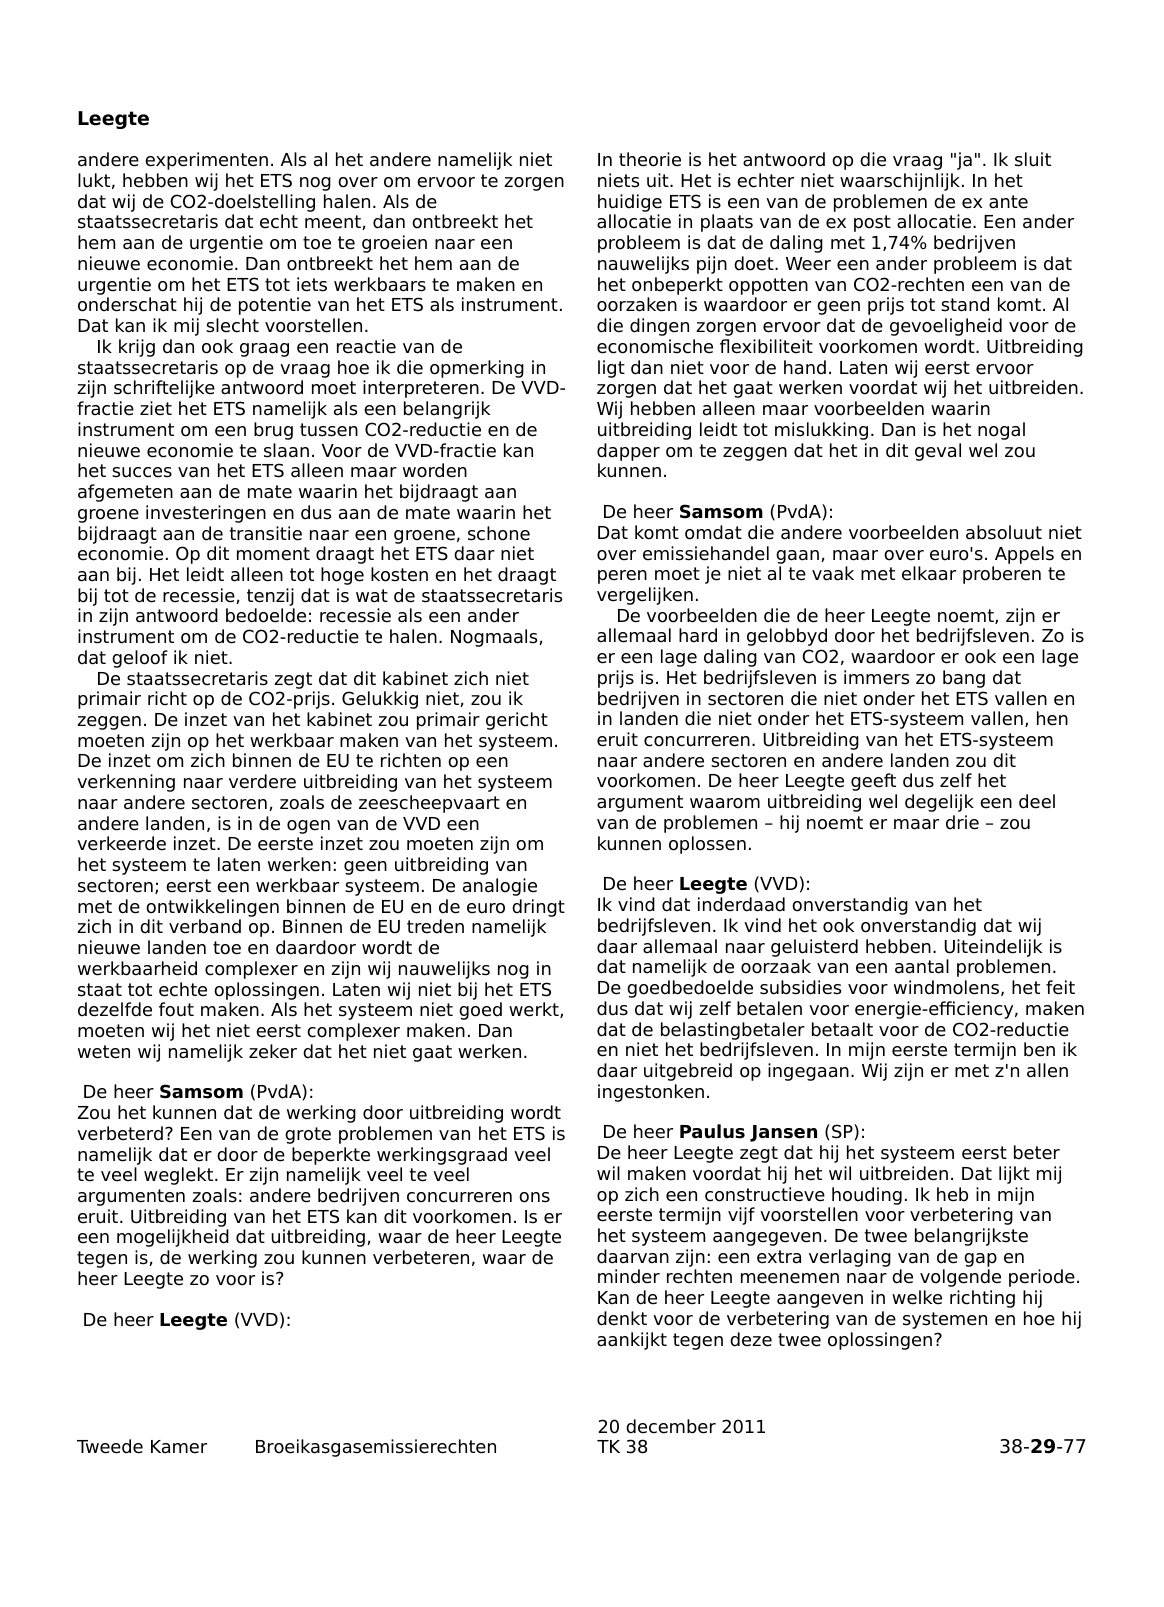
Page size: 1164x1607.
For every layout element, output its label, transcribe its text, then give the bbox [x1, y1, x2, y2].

text De heer Leegte (VVD): [77, 1309, 567, 1330]
text De heer Leegte zegt dat hij het systeem eerst beter wil maken voordat hij het wil uitbreiden. Dat lijkt mij op zich een constructieve houding. Ik heb in mijn eerste termijn vijf voorstellen voor verbetering van het systeem aangegeven. De twee belangrijkste daarvan zijn: een extra verlaging van de gap en minder rechten meenemen naar de volgende periode. Kan de heer Leegte aangeven in welke richting hij denkt voor de verbetering van de systemen en hoe hij aankijkt tegen deze twee oplossingen? [596, 1143, 1087, 1350]
text Ik vind dat inderdaad onverstandig van het bedrijfsleven. Ik vind het ook onverstandig dat wij daar allemaal naar geluisterd hebben. Uiteindelijk is dat namelijk de oorzaak van een aantal problemen. De goedbedoelde subsidies voor windmolens, het feit dus dat wij zelf betalen voor energie-efficiency, maken dat de belastingbetaler betaalt voor de CO2-reductie en niet het bedrijfsleven. In mijn eerste termijn ben ik daar uitgebreid op ingegaan. Wij zijn er met z'n allen ingestonken. [596, 895, 1087, 1102]
text De heer Samsom (PvdA): [77, 1082, 567, 1103]
text andere experimenten. Als al het andere namelijk niet lukt, hebben wij het ETS nog over om ervoor te zorgen dat wij de CO2-doelstelling halen. Als de staatssecretaris dat echt meent, dan ontbreekt het hem aan de urgentie om toe te groeien naar een nieuwe economie. Dan ontbreekt het hem aan de urgentie om het ETS tot iets werkbaars te maken en onderschat hij de potentie van het ETS als instrument. Dat kan ik mij slecht voorstellen. [77, 150, 567, 337]
text Ik krijg dan ook graag een reactie van de staatssecretaris op de vraag hoe ik die opmerking in zijn schriftelijke antwoord moet interpreteren. De VVD-fractie ziet het ETS namelijk als een belangrijk instrument om een brug tussen CO2-reductie en de nieuwe economie te slaan. Voor de VVD-fractie kan het succes van het ETS alleen maar worden afgemeten aan de mate waarin het bijdraagt aan groene investeringen en dus aan de mate waarin het bijdraagt aan de transitie naar een groene, schone economie. Op dit moment draagt het ETS daar niet aan bij. Het leidt alleen tot hoge kosten en het draagt bij tot de recessie, tenzij dat is wat de staatssecretaris in zijn antwoord bedoelde: recessie als een ander instrument om de CO2-reductie te halen. Nogmaals, dat geloof ik niet. [77, 337, 567, 668]
text De heer Paulus Jansen (SP): [596, 1122, 1087, 1143]
text De voorbeelden die de heer Leegte noemt, zijn er allemaal hard in gelobbyd door het bedrijfsleven. Zo is er een lage daling van CO2, waardoor er ook een lage prijs is. Het bedrijfsleven is immers zo bang dat bedrijven in sectoren die niet onder het ETS vallen en in landen die niet onder het ETS-systeem vallen, hen eruit concurreren. Uitbreiding van het ETS-systeem naar andere sectoren en andere landen zou dit voorkomen. De heer Leegte geeft dus zelf het argument waarom uitbreiding wel degelijk een deel van de problemen – hij noemt er maar drie – zou kunnen oplossen. [596, 606, 1087, 854]
text Zou het kunnen dat de werking door uitbreiding wordt verbeterd? Een van de grote problemen van het ETS is namelijk dat er door de beperkte werkingsgraad veel te veel weglekt. Er zijn namelijk veel te veel argumenten zoals: andere bedrijven concurreren ons eruit. Uitbreiding van het ETS kan dit voorkomen. Is er een mogelijkheid dat uitbreiding, waar de heer Leegte tegen is, de werking zou kunnen verbeteren, waar de heer Leegte zo voor is? [77, 1103, 567, 1289]
text De staatssecretaris zegt dat dit kabinet zich niet primair richt op de CO2-prijs. Gelukkig niet, zou ik zeggen. De inzet van het kabinet zou primair gericht moeten zijn op het werkbaar maken van het systeem. De inzet om zich binnen de EU te richten op een verkenning naar verdere uitbreiding van het systeem naar andere sectoren, zoals de zeescheepvaart en andere landen, is in de ogen van de VVD een verkeerde inzet. De eerste inzet zou moeten zijn om het systeem te laten werken: geen uitbreiding van sectoren; eerst een werkbaar systeem. De analogie met de ontwikkelingen binnen de EU en de euro dringt zich in dit verband op. Binnen de EU treden namelijk nieuwe landen toe en daardoor wordt de werkbaarheid complexer en zijn wij nauwelijks nog in staat tot echte oplossingen. Laten wij niet bij het ETS dezelfde fout maken. Als het systeem niet goed werkt, moeten wij het niet eerst complexer maken. Dan weten wij namelijk zeker dat het niet gaat werken. [77, 668, 567, 1062]
text In theorie is het antwoord op die vraag "ja". Ik sluit niets uit. Het is echter niet waarschijnlijk. In het huidige ETS is een van de problemen de ex ante allocatie in plaats van de ex post allocatie. Een ander probleem is dat de daling met 1,74% bedrijven nauwelijks pijn doet. Weer een ander probleem is dat het onbeperkt oppotten van CO2-rechten een van de oorzaken is waardoor er geen prijs tot stand komt. Al die dingen zorgen ervoor dat de gevoeligheid voor de economische flexibiliteit voorkomen wordt. Uitbreiding ligt dan niet voor de hand. Laten wij eerst ervoor zorgen dat het gaat werken voordat wij het uitbreiden. Wij hebben alleen maar voorbeelden waarin uitbreiding leidt tot mislukking. Dan is het nogal dapper om te zeggen dat het in dit geval wel zou kunnen. [596, 150, 1087, 482]
text De heer Samsom (PvdA): [596, 502, 1087, 523]
text Dat komt omdat die andere voorbeelden absoluut niet over emissiehandel gaan, maar over euro's. Appels en peren moet je niet al te vaak met elkaar proberen te vergelijken. [596, 523, 1087, 606]
text De heer Leegte (VVD): [596, 874, 1087, 895]
